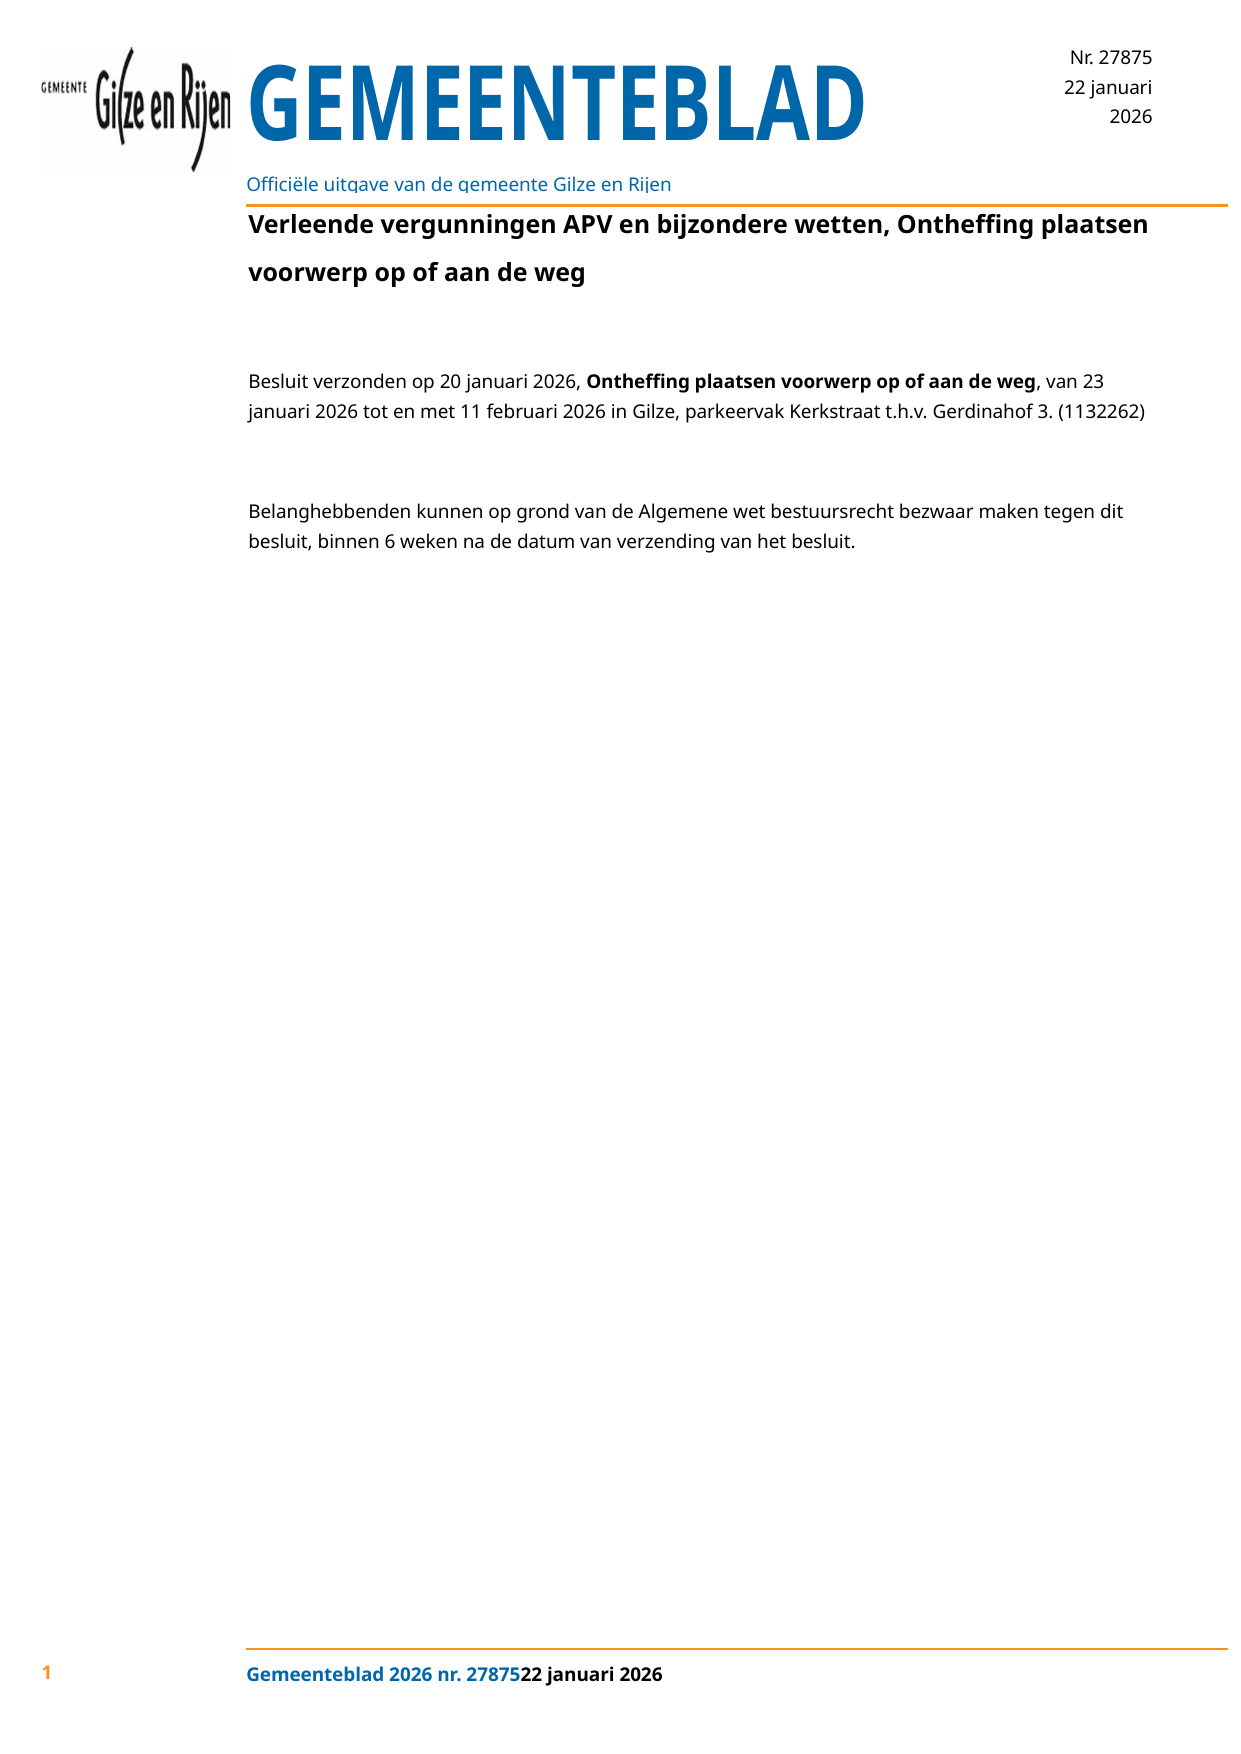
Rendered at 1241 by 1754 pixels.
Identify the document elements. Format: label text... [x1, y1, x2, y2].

text Belanghebbenden kunnen op grond van de Algemene wet bestuursrecht bezwaar maken tegen dit besluit, binnen 6 weken na de datum van verzending van het besluit. [248, 499, 1152, 554]
text Besluit verzonden op 20 januari 2026, Ontheffing plaatsen voorwerp op of aan de weg, van 23 januari 2026 tot en met 11 februari 2026 in Gilze, parkeervak Kerkstraat t.h.v. Gerdinahof 3. (1132262) [248, 368, 1152, 424]
picture [41, 47, 231, 172]
text Verleende vergunningen APV en bijzondere wetten, Ontheffing plaatsen voorwerp op of aan de weg [248, 207, 1152, 288]
